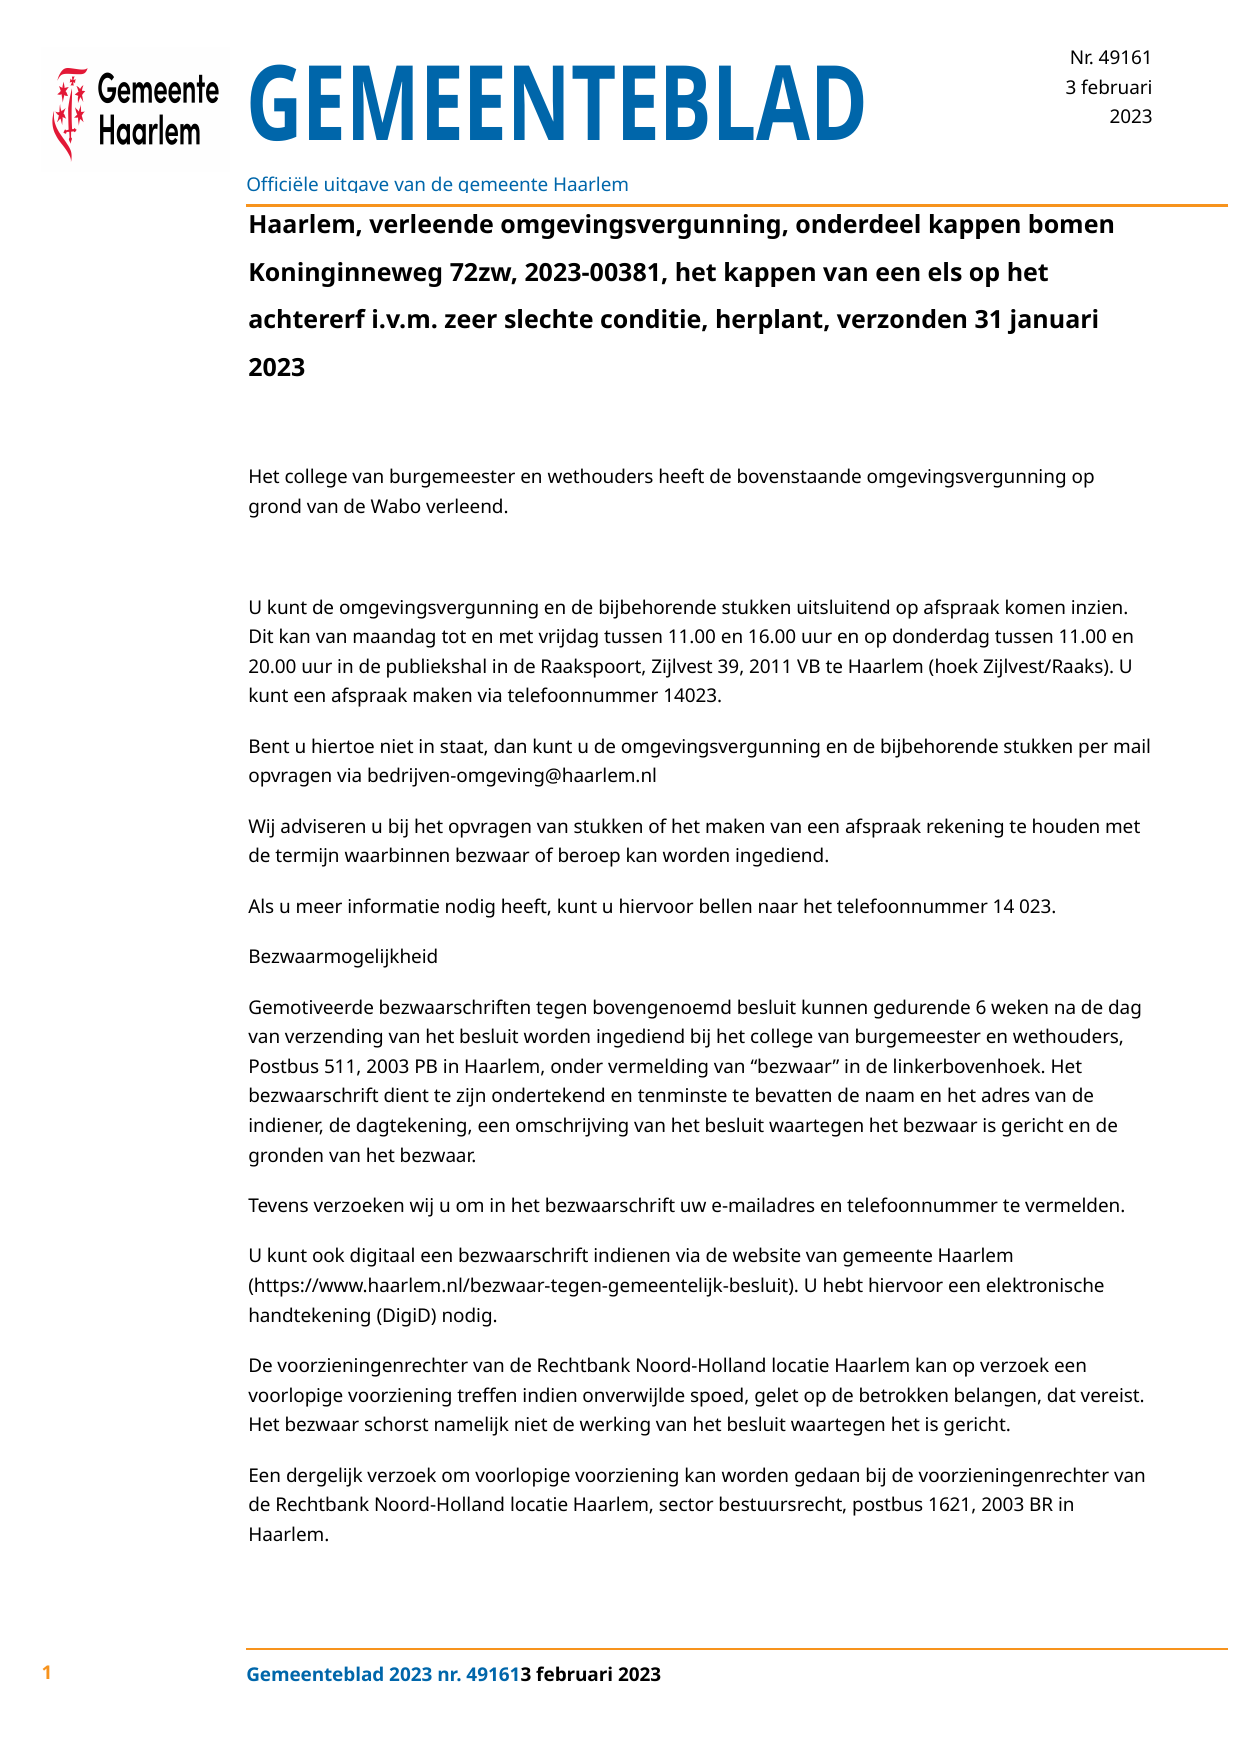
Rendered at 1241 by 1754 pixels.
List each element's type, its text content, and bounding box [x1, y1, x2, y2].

text De voorzieningenrechter van de Rechtbank Noord-Holland locatie Haarlem kan op verzoek een voorlopige voorziening treffen indien onverwijlde spoed, gelet op de betrokken belangen, dat vereist. Het bezwaar schorst namelijk niet de werking van het besluit waartegen het is gericht. [248, 1352, 1152, 1437]
text U kunt ook digitaal een bezwaarschrift indienen via de website van gemeente Haarlem (https://www.haarlem.nl/bezwaar-tegen-gemeentelijk-besluit). U hebt hiervoor een elektronische handtekening (DigiD) nodig. [248, 1243, 1152, 1328]
text Als u meer informatie nodig heeft, kunt u hiervoor bellen naar het telefoonnummer 14 023. [248, 893, 1152, 919]
text Haarlem, verleende omgevingsvergunning, onderdeel kappen bomen Koninginneweg 72zw, 2023-00381, het kappen van een els op het achtererf i.v.m. zeer slechte conditie, herplant, verzonden 31 januari 2023 [248, 207, 1152, 384]
text Bezwaarmogelijkheid [248, 943, 1152, 969]
picture [41, 47, 231, 172]
text Het college van burgemeester en wethouders heeft de bovenstaande omgevingsvergunning op grond van de Wabo verleend. [248, 463, 1152, 519]
text Een dergelijk verzoek om voorlopige voorziening kan worden gedaan bij de voorzieningenrechter van de Rechtbank Noord-Holland locatie Haarlem, sector bestuursrecht, postbus 1621, 2003 BR in Haarlem. [248, 1462, 1152, 1547]
text Tevens verzoeken wij u om in het bezwaarschrift uw e-mailadres en telefoonnummer te vermelden. [248, 1192, 1152, 1218]
text Wij adviseren u bij het opvragen van stukken of het maken van een afspraak rekening te houden met de termijn waarbinnen bezwaar of beroep kan worden ingediend. [248, 813, 1152, 868]
text Gemotiveerde bezwaarschriften tegen bovengenoemd besluit kunnen gedurende 6 weken na de dag van verzending van het besluit worden ingediend bij het college van burgemeester en wethouders, Postbus 511, 2003 PB in Haarlem, onder vermelding van “bezwaar” in de linkerbovenhoek. Het bezwaarschrift dient te zijn ondertekend en tenminste te bevatten de naam en het adres van de indiener, de dagtekening, een omschrijving van het besluit waartegen het bezwaar is gericht en de gronden van het bezwaar. [248, 994, 1152, 1168]
text Bent u hiertoe niet in staat, dan kunt u de omgevingsvergunning en de bijbehorende stukken per mail opvragen via bedrijven-omgeving@haarlem.nl [248, 733, 1152, 788]
text U kunt de omgevingsvergunning en de bijbehorende stukken uitsluitend op afspraak komen inzien. Dit kan van maandag tot en met vrijdag tussen 11.00 en 16.00 uur en op donderdag tussen 11.00 en 20.00 uur in de publiekshal in de Raakspoort, Zijlvest 39, 2011 VB te Haarlem (hoek Zijlvest/Raaks). U kunt een afspraak maken via telefoonnummer 14023. [248, 594, 1152, 708]
